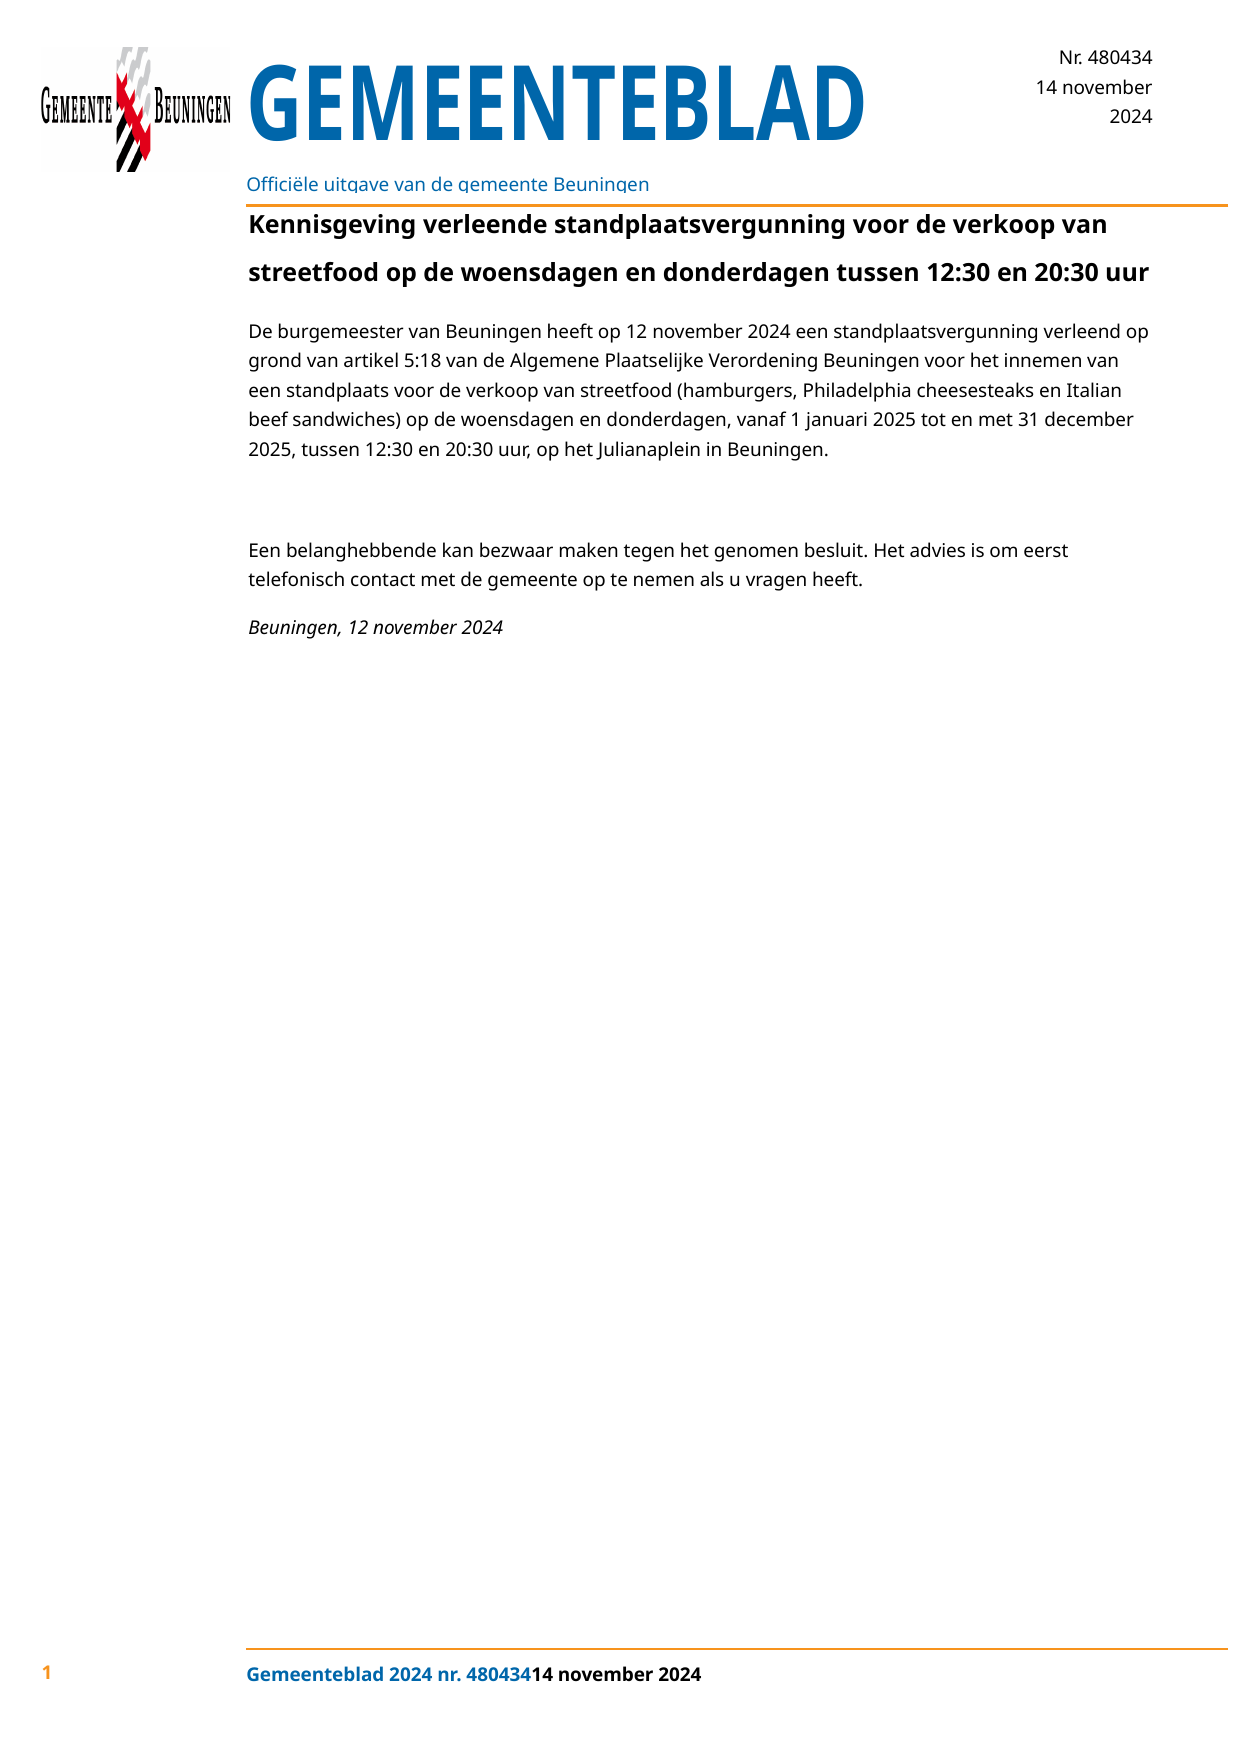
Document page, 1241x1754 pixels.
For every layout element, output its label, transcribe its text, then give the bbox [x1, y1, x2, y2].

text De burgemeester van Beuningen heeft op 12 november 2024 een standplaatsvergunning verleend op grond van artikel 5:18 van de Algemene Plaatselijke Verordening Beuningen voor het innemen van een standplaats voor de verkoop van streetfood (hamburgers, Philadelphia cheesesteaks en Italian beef sandwiches) op de woensdagen en donderdagen, vanaf 1 januari 2025 tot en met 31 december 2025, tussen 12:30 en 20:30 uur, op het Julianaplein in Beuningen. [248, 318, 1152, 462]
text Een belanghebbende kan bezwaar maken tegen het genomen besluit. Het advies is om eerst telefonisch contact met de gemeente op te nemen als u vragen heeft. [248, 537, 1152, 592]
text Kennisgeving verleende standplaatsvergunning voor de verkoop van streetfood op de woensdagen en donderdagen tussen 12:30 en 20:30 uur [248, 207, 1152, 288]
text Beuningen, 12 november 2024 [248, 614, 1152, 640]
picture [41, 47, 231, 172]
